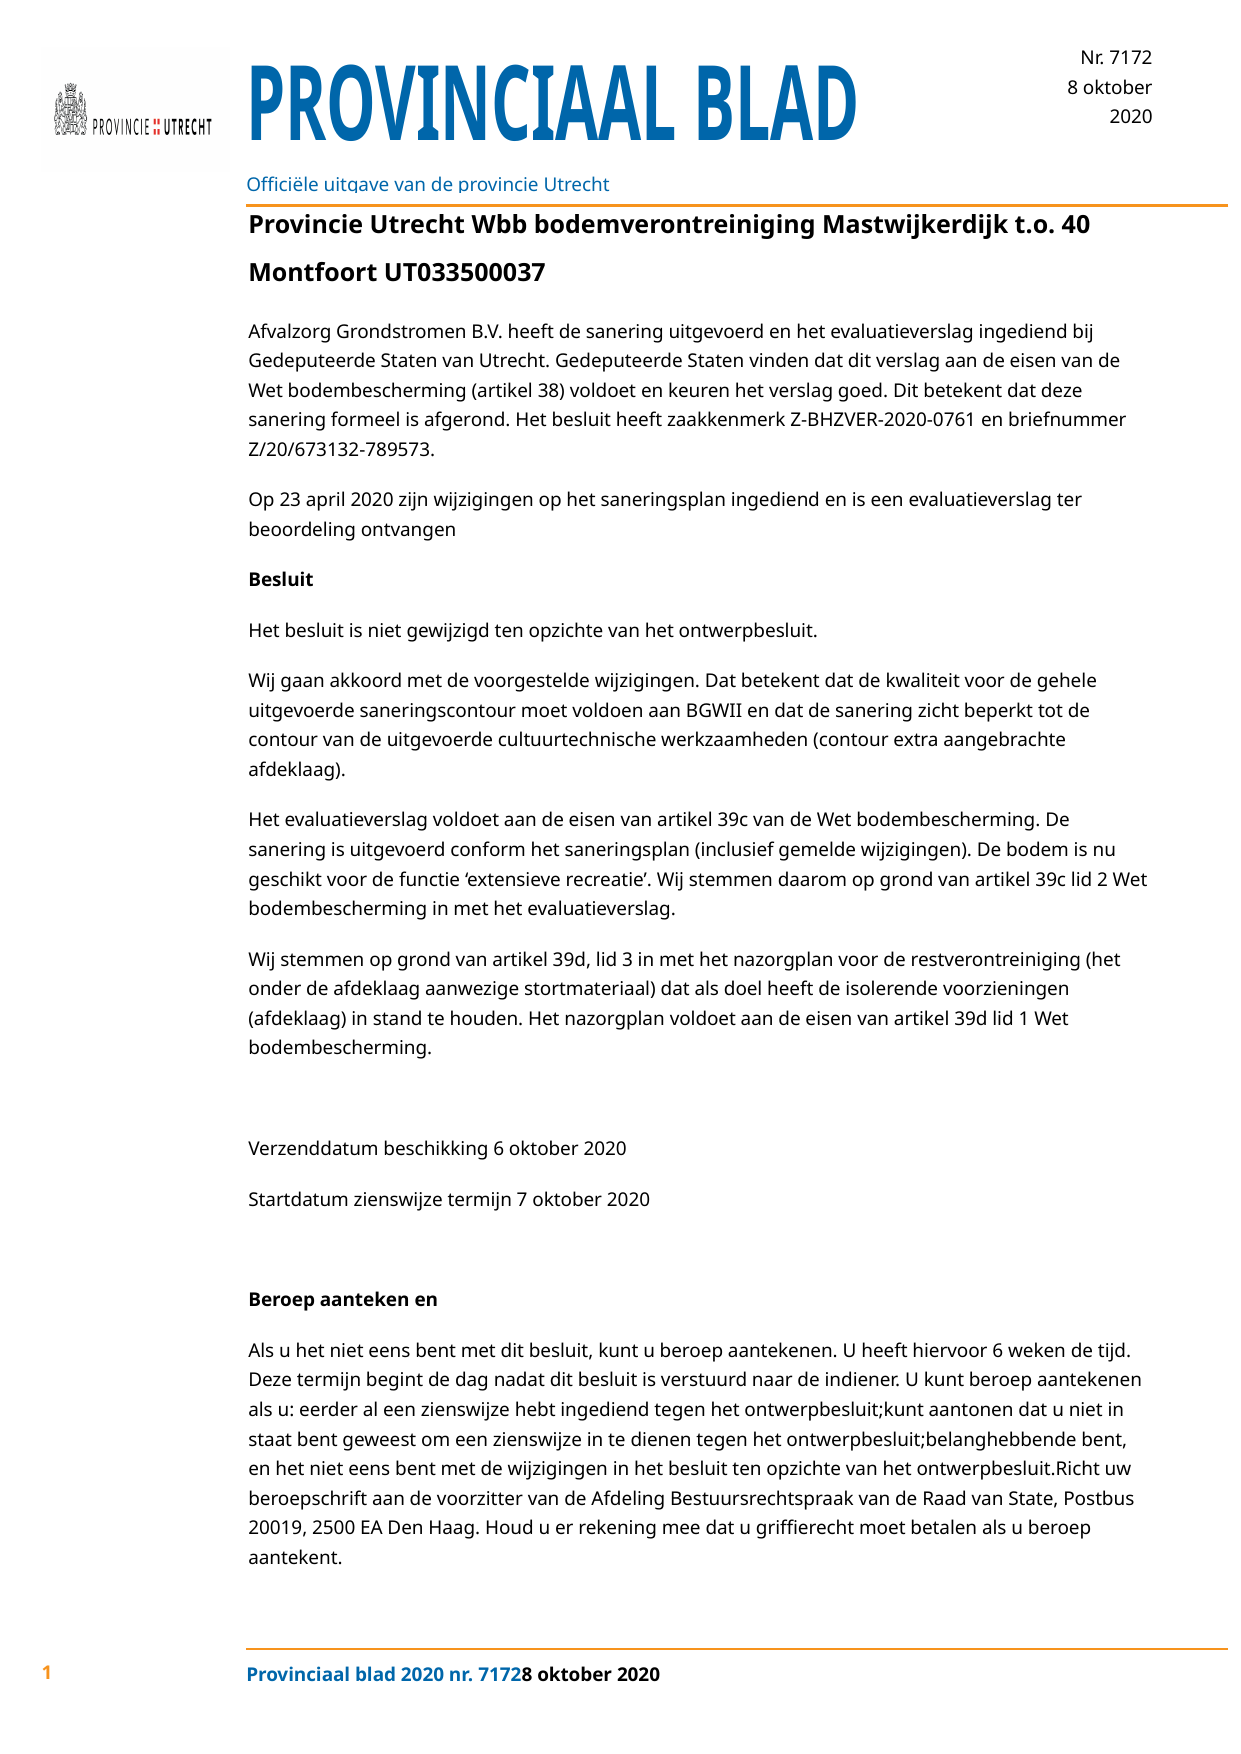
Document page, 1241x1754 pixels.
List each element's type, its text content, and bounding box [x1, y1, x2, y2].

text Verzenddatum beschikking 6 oktober 2020 [248, 1135, 1152, 1161]
text Beroep aanteken en [248, 1287, 1152, 1312]
text Het besluit is niet gewijzigd ten opzichte van het ontwerpbesluit. [248, 617, 1152, 643]
text Wij stemmen op grond van artikel 39d, lid 3 in met het nazorgplan voor de restverontreiniging (het onder de afdeklaag aanwezige stortmateriaal) dat als doel heeft de isolerende voorzieningen (afdeklaag) in stand te houden. Het nazorgplan voldoet aan de eisen van artikel 39d lid 1 Wet bodembescherming. [248, 946, 1152, 1060]
text Op 23 april 2020 zijn wijzigingen op het saneringsplan ingediend en is een evaluatieverslag ter beoordeling ontvangen [248, 487, 1152, 542]
text Wij gaan akkoord met de voorgestelde wijzigingen. Dat betekent dat de kwaliteit voor de gehele uitgevoerde saneringscontour moet voldoen aan BGWII en dat de sanering zicht beperkt tot de contour van de uitgevoerde cultuurtechnische werkzaamheden (contour extra aangebrachte afdeklaag). [248, 667, 1152, 782]
picture [41, 47, 231, 172]
text Besluit [248, 567, 1152, 592]
text Het evaluatieverslag voldoet aan de eisen van artikel 39c van de Wet bodembescherming. De sanering is uitgevoerd conform het saneringsplan (inclusief gemelde wijzigingen). De bodem is nu geschikt voor de functie ‘extensieve recreatie’. Wij stemmen daarom op grond van artikel 39c lid 2 Wet bodembescherming in met het evaluatieverslag. [248, 807, 1152, 921]
text Afvalzorg Grondstromen B.V. heeft de sanering uitgevoerd en het evaluatieverslag ingediend bij Gedeputeerde Staten van Utrecht. Gedeputeerde Staten vinden dat dit verslag aan de eisen van de Wet bodembescherming (artikel 38) voldoet en keuren het verslag goed. Dit betekent dat deze sanering formeel is afgerond. Het besluit heeft zaakkenmerk Z-BHZVER-2020-0761 en briefnummer Z/20/673132-789573. [248, 318, 1152, 462]
text Als u het niet eens bent met dit besluit, kunt u beroep aantekenen. U heeft hiervoor 6 weken de tijd. Deze termijn begint de dag nadat dit besluit is verstuurd naar de indiener. U kunt beroep aantekenen als u: eerder al een zienswijze hebt ingediend tegen het ontwerpbesluit;kunt aantonen dat u niet in staat bent geweest om een zienswijze in te dienen tegen het ontwerpbesluit;belanghebbende bent, en het niet eens bent met de wijzigingen in het besluit ten opzichte van het ontwerpbesluit.Richt uw beroepschrift aan de voorzitter van de Afdeling Bestuursrechtspraak van de Raad van State, Postbus 20019, 2500 EA Den Haag. Houd u er rekening mee dat u griffierecht moet betalen als u beroep aantekent. [248, 1337, 1152, 1570]
text Provincie Utrecht Wbb bodemverontreiniging Mastwijkerdijk t.o. 40 Montfoort UT033500037 [248, 207, 1152, 288]
text Startdatum zienswijze termijn 7 oktober 2020 [248, 1186, 1152, 1212]
